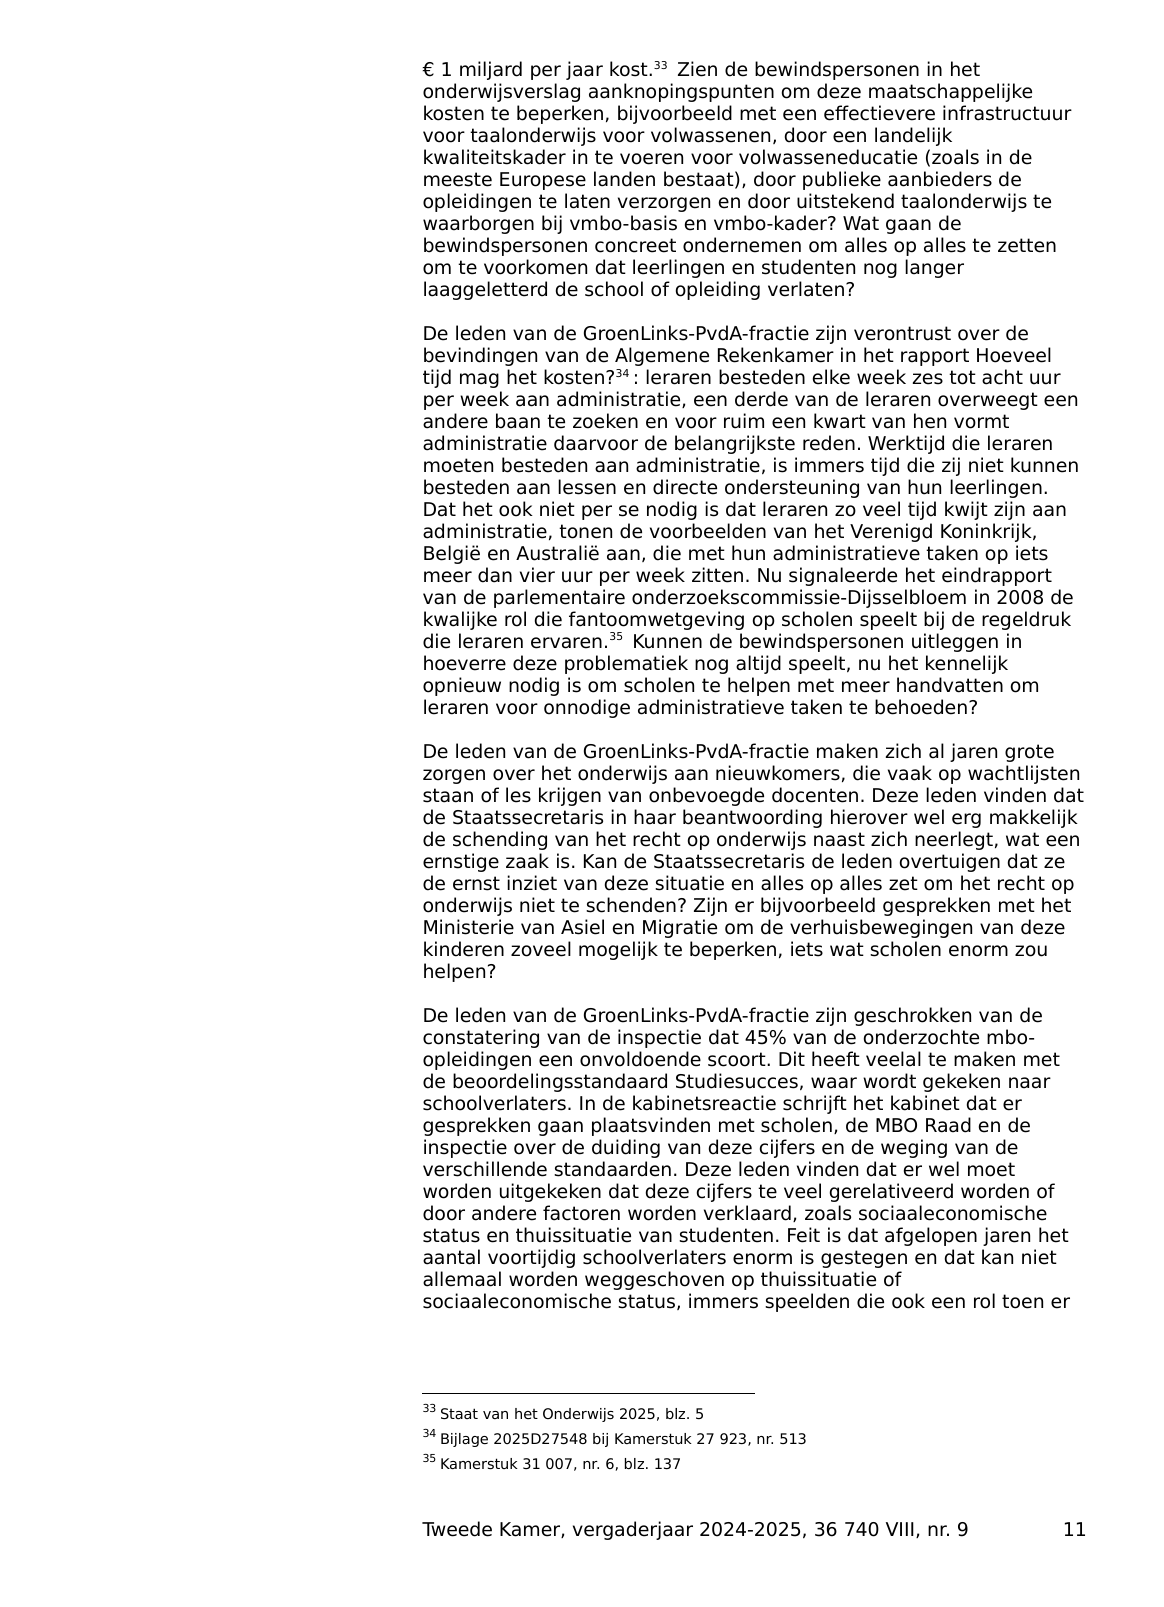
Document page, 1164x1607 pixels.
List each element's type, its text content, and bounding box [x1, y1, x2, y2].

text Staat van het Onderwijs 2025, blz. 5 [422, 1402, 1087, 1424]
text Bijlage 2025D27548 bij Kamerstuk 27 923, nr. 513 [422, 1427, 1087, 1449]
text De leden van de GroenLinks-PvdA-fractie zijn geschrokken van de constatering van de inspectie dat 45% van de onderzochte mbo-opleidingen een onvoldoende scoort. Dit heeft veelal te maken met de beoordelingsstandaard Studiesucces, waar wordt gekeken naar schoolverlaters. In de kabinetsreactie schrijft het kabinet dat er gesprekken gaan plaatsvinden met scholen, de MBO Raad en de inspectie over de duiding van deze cijfers en de weging van de verschillende standaarden. Deze leden vinden dat er wel moet worden uitgekeken dat deze cijfers te veel gerelativeerd worden of door andere factoren worden verklaard, zoals sociaaleconomische status en thuissituatie van studenten. Feit is dat afgelopen jaren het aantal voortijdig schoolverlaters enorm is gestegen en dat kan niet allemaal worden weggeschoven op thuissituatie of sociaaleconomische status, immers speelden die ook een rol toen er [422, 1005, 1087, 1312]
text De leden van de GroenLinks-PvdA-fractie zijn verontrust over de bevindingen van de Algemene Rekenkamer in het rapport Hoeveel tijd mag het kosten?: leraren besteden elke week zes tot acht uur per week aan administratie, een derde van de leraren overweegt een andere baan te zoeken en voor ruim een kwart van hen vormt administratie daarvoor de belangrijkste reden. Werktijd die leraren moeten besteden aan administratie, is immers tijd die zij niet kunnen besteden aan lessen en directe ondersteuning van hun leerlingen. Dat het ook niet per se nodig is dat leraren zo veel tijd kwijt zijn aan administratie, tonen de voorbeelden van het Verenigd Koninkrijk, België en Australië aan, die met hun administratieve taken op iets meer dan vier uur per week zitten. Nu signaleerde het eindrapport van de parlementaire onderzoekscommissie-Dijsselbloem in 2008 de kwalijke rol die fantoomwetgeving op scholen speelt bij de regeldruk die leraren ervaren. Kunnen de bewindspersonen uitleggen in hoeverre deze problematiek nog altijd speelt, nu het kennelijk opnieuw nodig is om scholen te helpen met meer handvatten om leraren voor onnodige administratieve taken te behoeden? [422, 323, 1087, 719]
text € 1 miljard per jaar kost. Zien de bewindspersonen in het onderwijsverslag aanknopingspunten om deze maatschappelijke kosten te beperken, bijvoorbeeld met een effectievere infrastructuur voor taalonderwijs voor volwassenen, door een landelijk kwaliteitskader in te voeren voor volwasseneducatie (zoals in de meeste Europese landen bestaat), door publieke aanbieders de opleidingen te laten verzorgen en door uitstekend taalonderwijs te waarborgen bij vmbo-basis en vmbo-kader? Wat gaan de bewindspersonen concreet ondernemen om alles op alles te zetten om te voorkomen dat leerlingen en studenten nog langer laaggeletterd de school of opleiding verlaten? [422, 59, 1087, 301]
text Kamerstuk 31 007, nr. 6, blz. 137 [422, 1452, 1087, 1474]
text De leden van de GroenLinks-PvdA-fractie maken zich al jaren grote zorgen over het onderwijs aan nieuwkomers, die vaak op wachtlijsten staan of les krijgen van onbevoegde docenten. Deze leden vinden dat de Staatssecretaris in haar beantwoording hierover wel erg makkelijk de schending van het recht op onderwijs naast zich neerlegt, wat een ernstige zaak is. Kan de Staatssecretaris de leden overtuigen dat ze de ernst inziet van deze situatie en alles op alles zet om het recht op onderwijs niet te schenden? Zijn er bijvoorbeeld gesprekken met het Ministerie van Asiel en Migratie om de verhuisbewegingen van deze kinderen zoveel mogelijk te beperken, iets wat scholen enorm zou helpen? [422, 741, 1087, 983]
